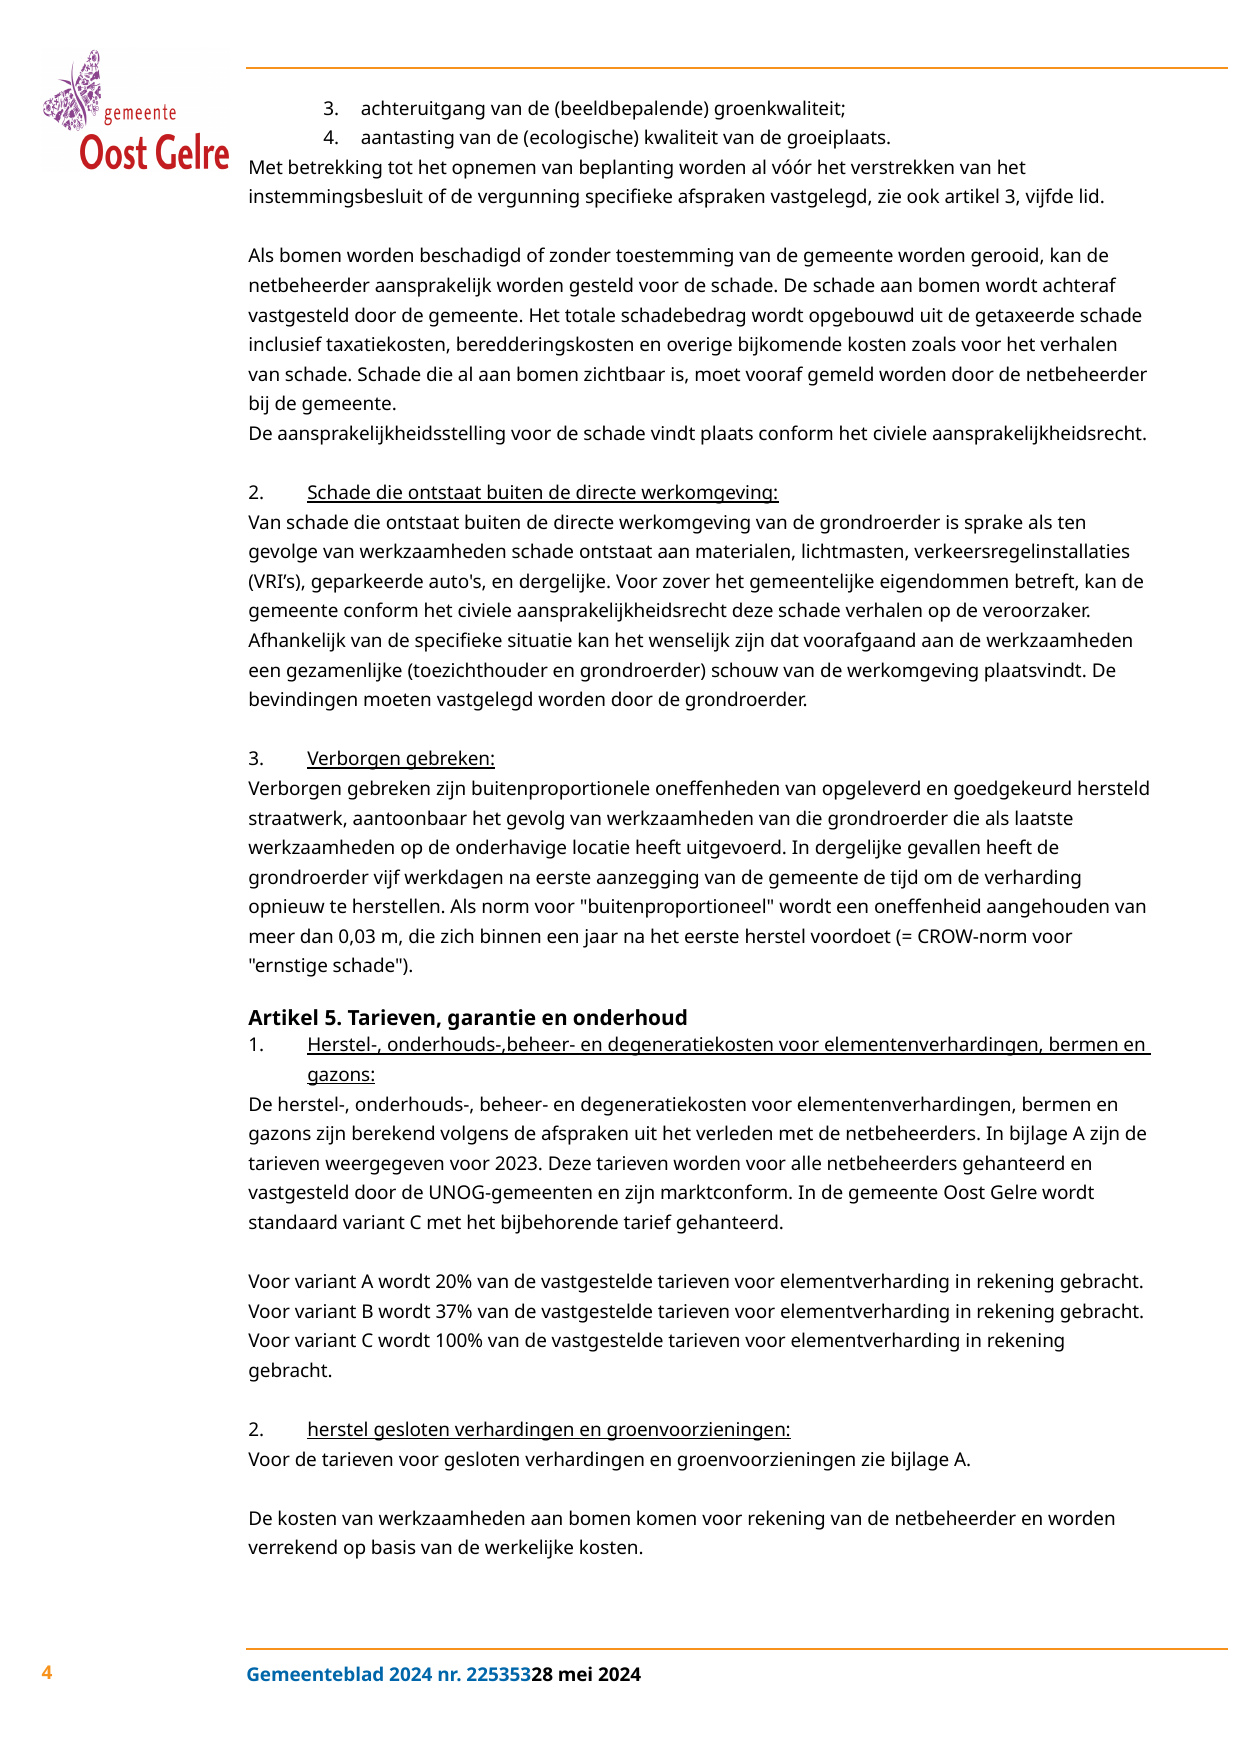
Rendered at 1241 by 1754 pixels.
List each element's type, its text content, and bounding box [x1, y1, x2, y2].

text Van schade die ontstaat buiten de directe werkomgeving van de grondroerder is sprake als ten gevolge van werkzaamheden schade ontstaat aan materialen, lichtmasten, verkeersregelinstallaties (VRI’s), geparkeerde auto's, en dergelijke. Voor zover het gemeentelijke eigendommen betreft, kan de gemeente conform het civiele aansprakelijkheidsrecht deze schade verhalen op de veroorzaker. Afhankelijk van de specifieke situatie kan het wenselijk zijn dat voorafgaand aan de werkzaamheden een gezamenlijke (toezichthouder en grondroerder) schouw van de werkomgeving plaatsvindt. De bevindingen moeten vastgelegd worden door de grondroerder. [248, 509, 1152, 712]
text De aansprakelijkheidsstelling voor de schade vindt plaats conform het civiele aansprakelijkheidsrecht. [248, 420, 1152, 446]
text Voor variant A wordt 20% van de vastgestelde tarieven voor elementverharding in rekening gebracht. [248, 1268, 1152, 1294]
text Met betrekking tot het opnemen van beplanting worden al vóór het verstrekken van het instemmingsbesluit of de vergunning specifieke afspraken vastgelegd, zie ook artikel 3, vijfde lid. [248, 154, 1152, 209]
list herstel gesloten verhardingen en groenvoorzieningen: [248, 1416, 1152, 1442]
list Verborgen gebreken: [248, 746, 1152, 771]
list achteruitgang van de (beeldbepalende) groenkwaliteit; [323, 95, 1152, 121]
text De herstel-, onderhouds-, beheer- en degeneratiekosten voor elementenverhardingen, bermen en gazons zijn berekend volgens de afspraken uit het verleden met de netbeheerders. In bijlage A zijn de tarieven weergegeven voor 2023. Deze tarieven worden voor alle netbeheerders gehanteerd en vastgesteld door de UNOG-gemeenten en zijn marktconform. In de gemeente Oost Gelre wordt standaard variant C met het bijbehorende tarief gehanteerd. [248, 1091, 1152, 1235]
text Verborgen gebreken zijn buitenproportionele oneffenheden van opgeleverd en goedgekeurd hersteld straatwerk, aantoonbaar het gevolg van werkzaamheden van die grondroerder die als laatste werkzaamheden op de onderhavige locatie heeft uitgevoerd. In dergelijke gevallen heeft de grondroerder vijf werkdagen na eerste aanzegging van de gemeente de tijd om de verharding opnieuw te herstellen. Als norm voor "buitenproportioneel" wordt een oneffenheid aangehouden van meer dan 0,03 m, die zich binnen een jaar na het eerste herstel voordoet (= CROW-norm voor "ernstige schade"). [248, 775, 1152, 978]
list Herstel-, onderhouds-,beheer- en degeneratiekosten voor elementenverhardingen, bermen en gazons: [248, 1032, 1152, 1087]
text Voor de tarieven voor gesloten verhardingen en groenvoorzieningen zie bijlage A. [248, 1446, 1152, 1471]
text Voor variant B wordt 37% van de vastgestelde tarieven voor elementverharding in rekening gebracht. [248, 1298, 1152, 1323]
picture [41, 47, 231, 172]
list Schade die ontstaat buiten de directe werkomgeving: [248, 479, 1152, 505]
text Voor variant C wordt 100% van de vastgestelde tarieven voor elementverharding in rekening gebracht. [248, 1327, 1152, 1383]
list aantasting van de (ecologische) kwaliteit van de groeiplaats. [323, 124, 1152, 150]
text Als bomen worden beschadigd of zonder toestemming van de gemeente worden gerooid, kan de netbeheerder aansprakelijk worden gesteld voor de schade. De schade aan bomen wordt achteraf vastgesteld door de gemeente. Het totale schadebedrag wordt opgebouwd uit de getaxeerde schade inclusief taxatiekosten, beredderingskosten en overige bijkomende kosten zoals voor het verhalen van schade. Schade die al aan bomen zichtbaar is, moet vooraf gemeld worden door de netbeheerder bij de gemeente. [248, 243, 1152, 416]
text Artikel 5. Tarieven, garantie en onderhoud [248, 1003, 1152, 1032]
text De kosten van werkzaamheden aan bomen komen voor rekening van de netbeheerder en worden verrekend op basis van de werkelijke kosten. [248, 1505, 1152, 1560]
